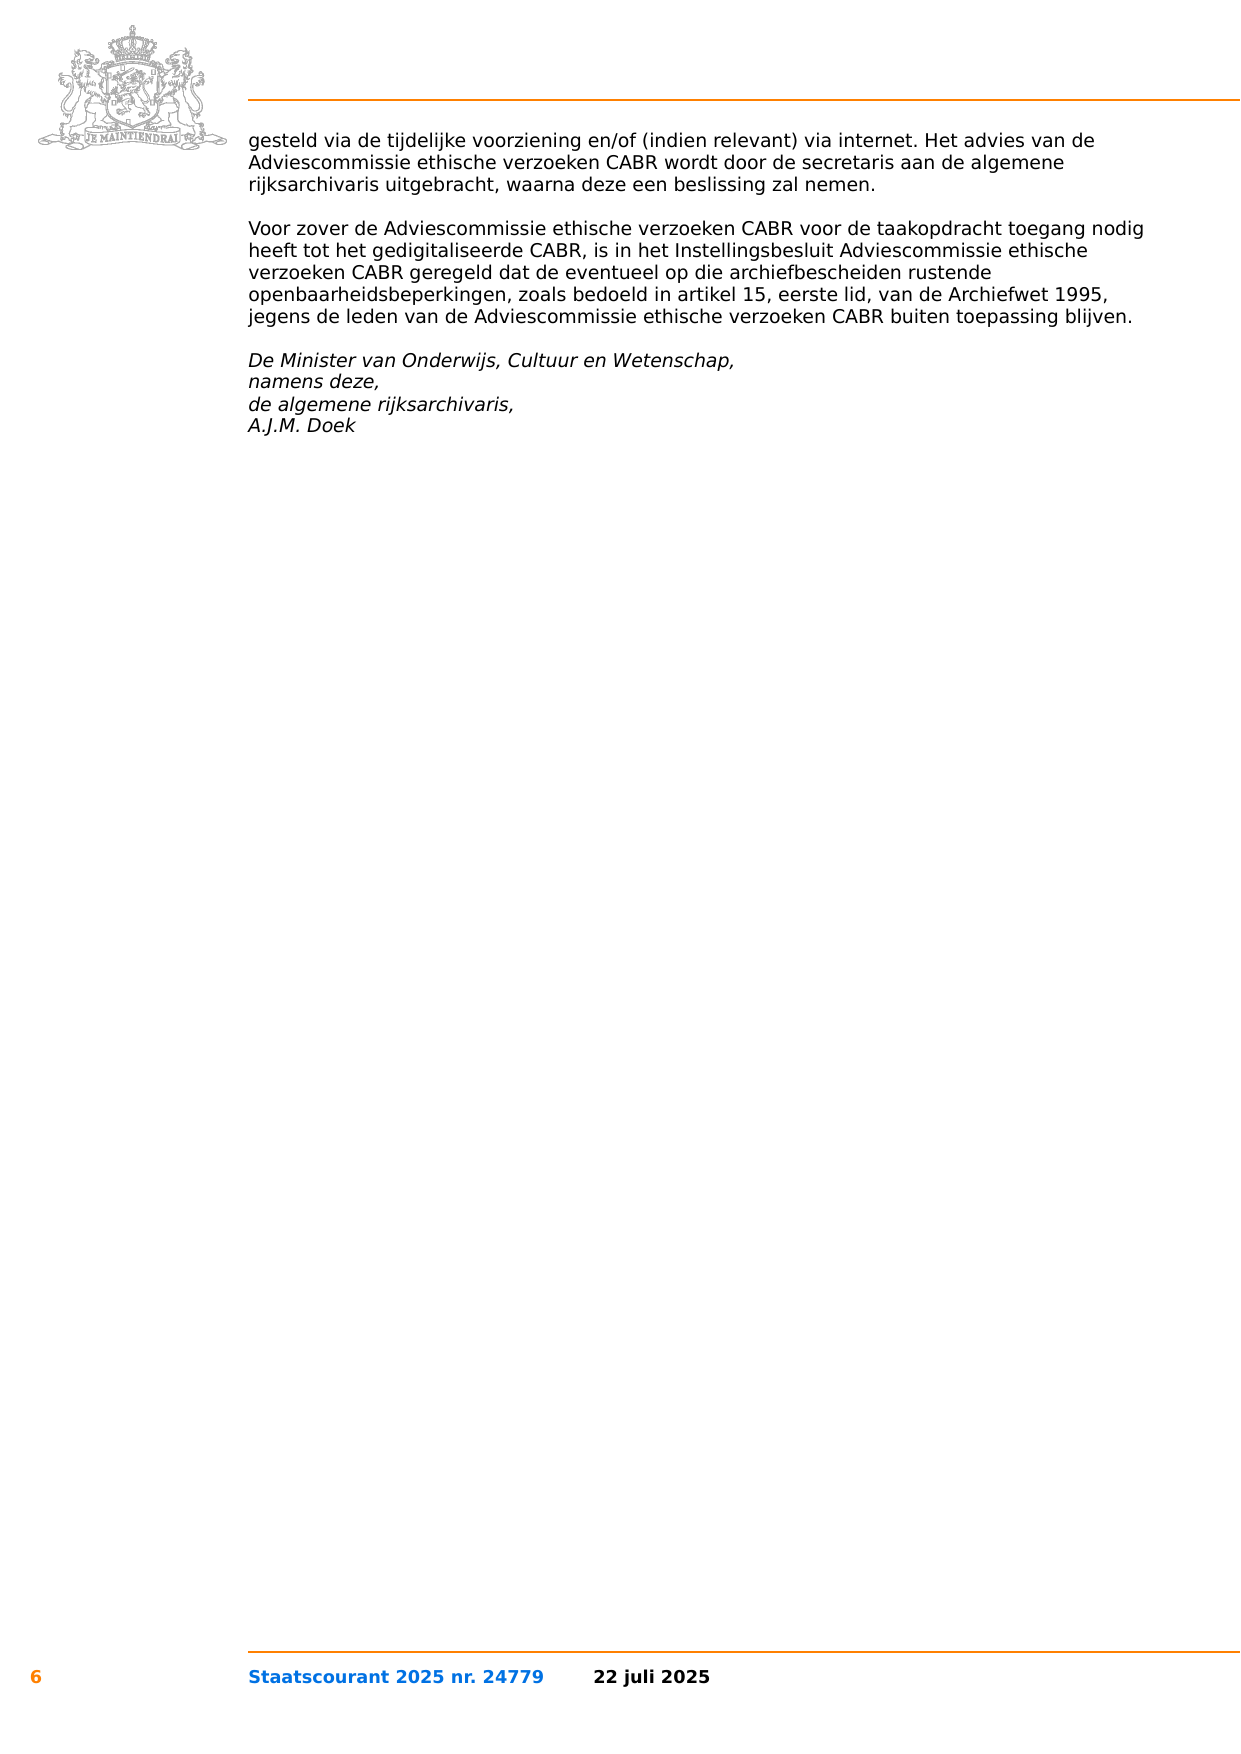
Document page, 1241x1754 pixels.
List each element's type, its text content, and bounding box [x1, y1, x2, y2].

text Voor zover de Adviescommissie ethische verzoeken CABR voor de taakopdracht toegang nodig heeft tot het gedigitaliseerde CABR, is in het Instellingsbesluit Adviescommissie ethische verzoeken CABR geregeld dat de eventueel op die archiefbescheiden rustende openbaarheidsbeperkingen, zoals bedoeld in artikel 15, eerste lid, van de Archiefwet 1995, jegens de leden van de Adviescommissie ethische verzoeken CABR buiten toepassing blijven. [248, 218, 1163, 328]
text De Minister van Onderwijs, Cultuur en Wetenschap, namens deze, de algemene rijksarchivaris, A.J.M. Doek [248, 349, 1163, 437]
picture [38, 25, 227, 150]
text gesteld via de tijdelijke voorziening en/of (indien relevant) via internet. Het advies van de Adviescommissie ethische verzoeken CABR wordt door de secretaris aan de algemene rijksarchivaris uitgebracht, waarna deze een beslissing zal nemen. [248, 130, 1163, 196]
